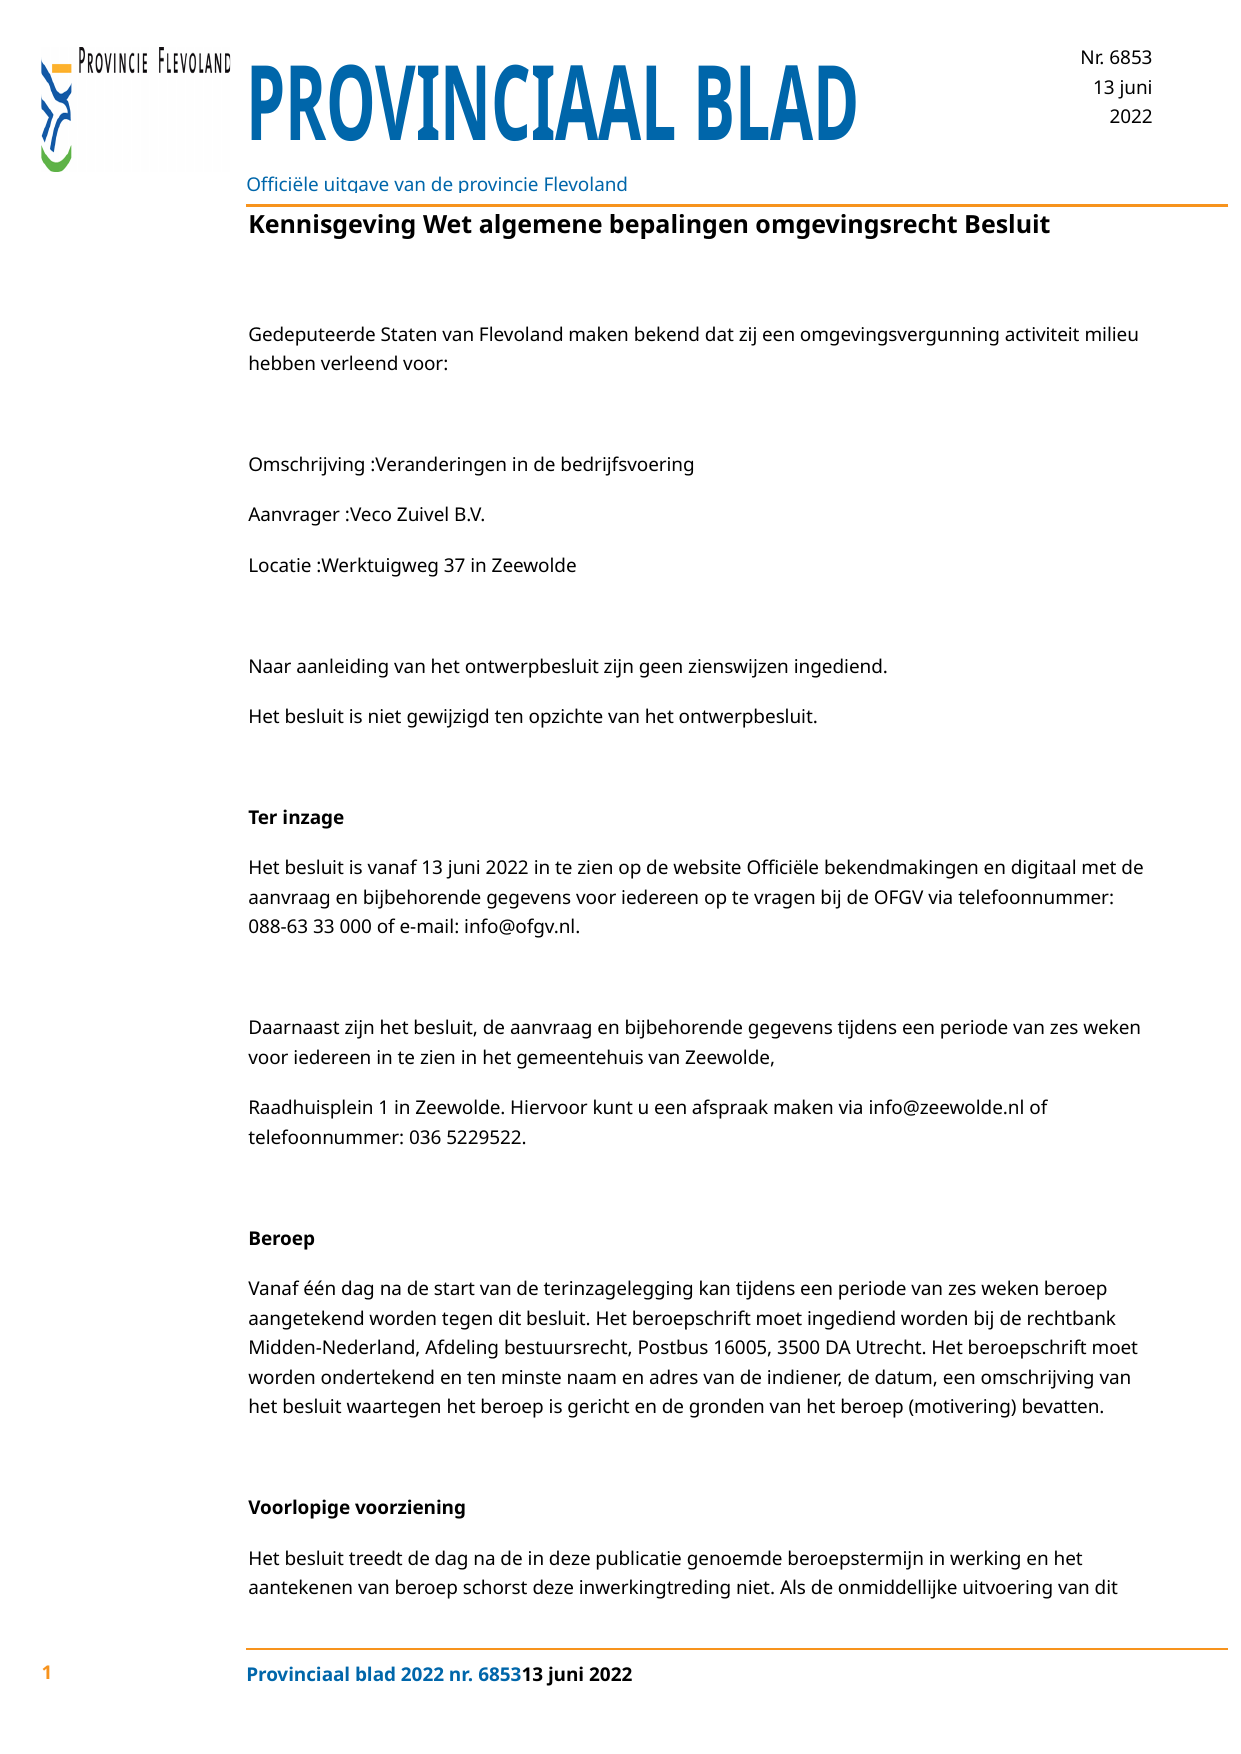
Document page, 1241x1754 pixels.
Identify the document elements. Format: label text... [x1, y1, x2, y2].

text Beroep [248, 1225, 1152, 1251]
text Het besluit treedt de dag na de in deze publicatie genoemde beroepstermijn in werking en het aantekenen van beroep schorst deze inwerkingtreding niet. Als de onmiddellijke uitvoering van dit [248, 1545, 1152, 1600]
text Kennisgeving Wet algemene bepalingen omgevingsrecht Besluit [248, 207, 1152, 241]
text Vanaf één dag na de start van de terinzagelegging kan tijdens een periode van zes weken beroep aangetekend worden tegen dit besluit. Het beroepschrift moet ingediend worden bij de rechtbank Midden-Nederland, Afdeling bestuursrecht, Postbus 16005, 3500 DA Utrecht. Het beroepschrift moet worden ondertekend en ten minste naam en adres van de indiener, de datum, een omschrijving van het besluit waartegen het beroep is gericht en de gronden van het beroep (motivering) bevatten. [248, 1275, 1152, 1419]
text Het besluit is vanaf 13 juni 2022 in te zien op de website Officiële bekendmakingen en digitaal met de aanvraag en bijbehorende gegevens voor iedereen op te vragen bij de OFGV via telefoonnummer: 088-63 33 000 of e-mail: info@ofgv.nl. [248, 854, 1152, 939]
text Gedeputeerde Staten van Flevoland maken bekend dat zij een omgevingsvergunning activiteit milieu hebben verleend voor: [248, 321, 1152, 376]
text Raadhuisplein 1 in Zeewolde. Hiervoor kunt u een afspraak maken via info@zeewolde.nl of telefoonnummer: 036 5229522. [248, 1094, 1152, 1150]
text Daarnaast zijn het besluit, de aanvraag en bijbehorende gegevens tijdens een periode van zes weken voor iedereen in te zien in het gemeentehuis van Zeewolde, [248, 1014, 1152, 1070]
text Naar aanleiding van het ontwerpbesluit zijn geen zienswijzen ingediend. [248, 653, 1152, 678]
text Aanvrager :Veco Zuivel B.V. [248, 502, 1152, 527]
text Locatie :Werktuigweg 37 in Zeewolde [248, 552, 1152, 578]
text Ter inzage [248, 804, 1152, 830]
text Omschrijving :Veranderingen in de bedrijfsvoering [248, 451, 1152, 477]
picture [41, 47, 231, 172]
text Voorlopige voorziening [248, 1494, 1152, 1520]
text Het besluit is niet gewijzigd ten opzichte van het ontwerpbesluit. [248, 703, 1152, 729]
